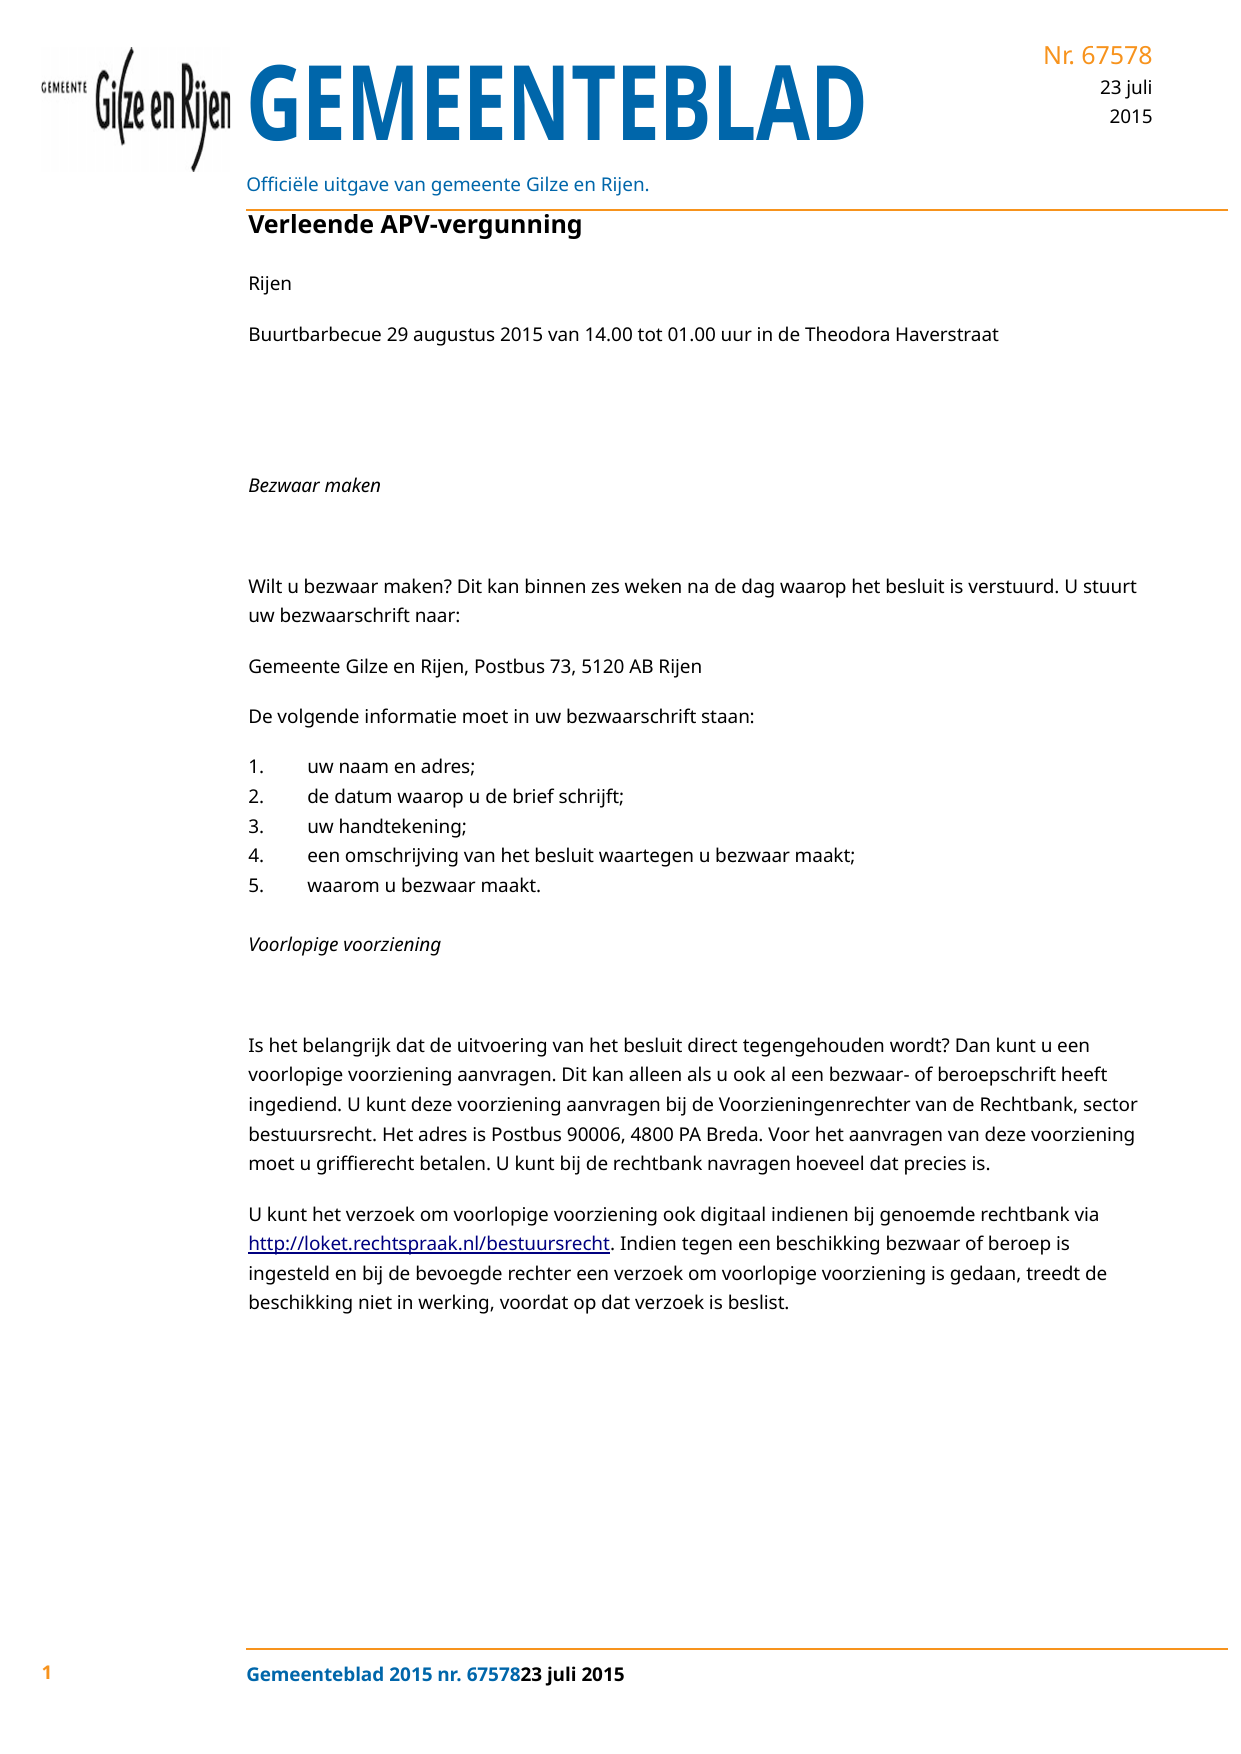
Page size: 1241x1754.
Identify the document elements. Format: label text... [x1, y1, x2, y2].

text Bezwaar maken [248, 472, 1152, 498]
text De volgende informatie moet in uw bezwaarschrift staan: [248, 703, 1152, 729]
text Voorlopige voorziening [248, 931, 1152, 957]
list waarom u bezwaar maakt. [248, 872, 1152, 898]
text Rijen [248, 270, 1152, 296]
picture [41, 47, 231, 172]
list uw naam en adres; [248, 754, 1152, 779]
text U kunt het verzoek om voorlopige voorziening ook digitaal indienen bij genoemde rechtbank via http://loket.rechtspraak.nl/bestuursrecht. Indien tegen een beschikking bezwaar of beroep is ingesteld en bij de bevoegde rechter een verzoek om voorlopige voorziening is gedaan, treedt de beschikking niet in werking, voordat op dat verzoek is beslist. [248, 1201, 1152, 1315]
list de datum waarop u de brief schrijft; [248, 783, 1152, 809]
text Gemeente Gilze en Rijen, Postbus 73, 5120 AB Rijen [248, 653, 1152, 678]
list uw handtekening; [248, 813, 1152, 838]
text Verleende APV-vergunning [248, 211, 1152, 241]
text Wilt u bezwaar maken? Dit kan binnen zes weken na de dag waarop het besluit is verstuurd. U stuurt uw bezwaarschrift naar: [248, 573, 1152, 628]
text Buurtbarbecue 29 augustus 2015 van 14.00 tot 01.00 uur in de Theodora Haverstraat [248, 321, 1152, 346]
list een omschrijving van het besluit waartegen u bezwaar maakt; [248, 842, 1152, 868]
text Is het belangrijk dat de uitvoering van het besluit direct tegengehouden wordt? Dan kunt u een voorlopige voorziening aanvragen. Dit kan alleen als u ook al een bezwaar- of beroepschrift heeft ingediend. U kunt deze voorziening aanvragen bij de Voorzieningenrechter van de Rechtbank, sector bestuursrecht. Het adres is Postbus 90006, 4800 PA Breda. Voor het aanvragen van deze voorziening moet u griffierecht betalen. U kunt bij de rechtbank navragen hoeveel dat precies is. [248, 1032, 1152, 1176]
